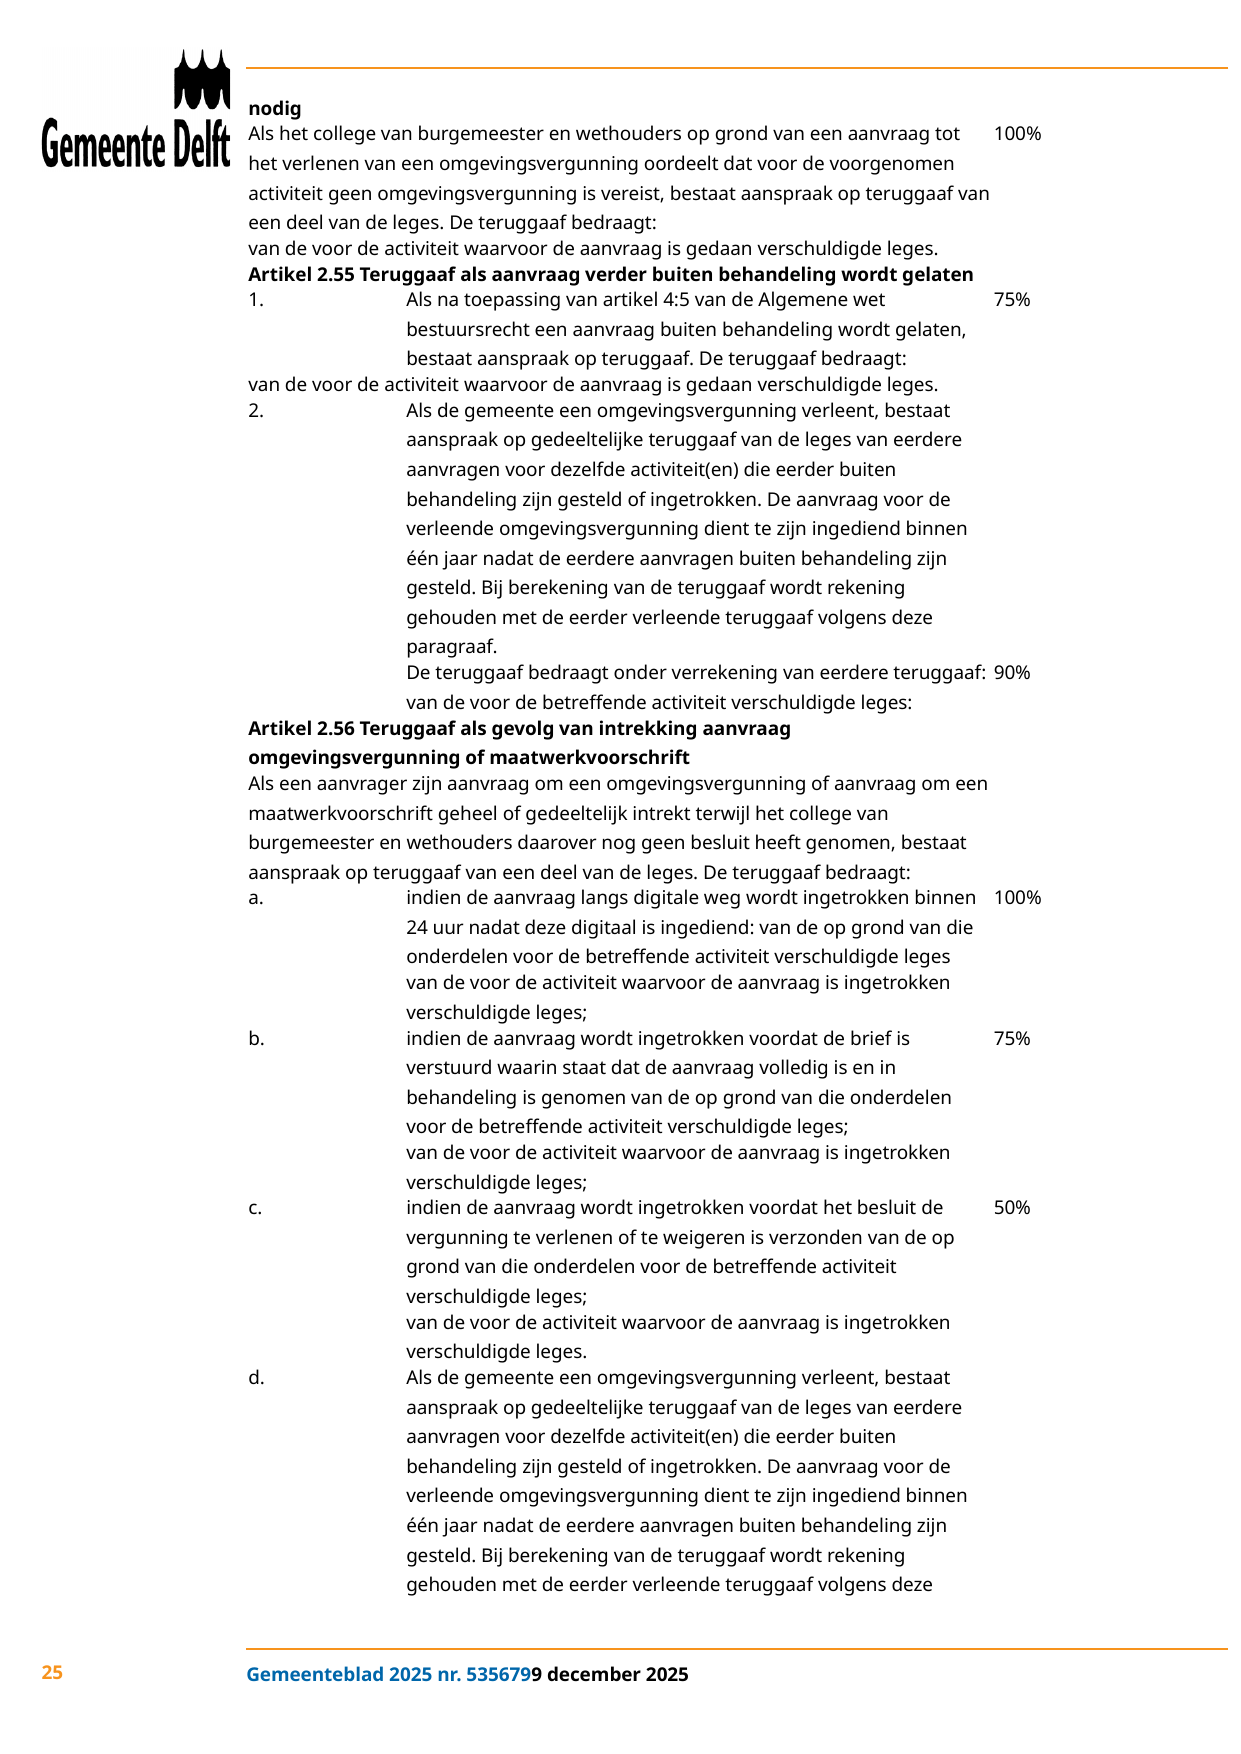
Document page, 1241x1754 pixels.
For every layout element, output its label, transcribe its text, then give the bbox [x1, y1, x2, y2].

table_cell Artikel 2.55 Teruggaaf als aanvraag verder buiten behandeling wordt gelaten [248, 261, 993, 286]
table_cell c. [248, 1195, 406, 1309]
table_cell De teruggaaf bedraagt onder verrekening van eerdere teruggaaf: van de voor de betreffende activiteit verschuldigde leges: [406, 660, 993, 715]
table_cell 1. [248, 286, 406, 371]
table_cell van de voor de activiteit waarvoor de aanvraag is ingetrokken verschuldigde leges; [406, 970, 993, 1025]
table_cell [248, 1309, 406, 1364]
table_cell [994, 261, 1073, 286]
table_cell [994, 235, 1073, 261]
table_cell [994, 1364, 1073, 1597]
table_cell [994, 1139, 1073, 1194]
table_cell nodig [248, 95, 993, 121]
picture [41, 47, 231, 172]
table_cell Als de gemeente een omgevingsvergunning verleent, bestaat aanspraak op gedeeltelijke teruggaaf van de leges van eerdere aanvragen voor dezelfde activiteit(en) die eerder buiten behandeling zijn gesteld of ingetrokken. De aanvraag voor de verleende omgevingsvergunning dient te zijn ingediend binnen één jaar nadat de eerdere aanvragen buiten behandeling zijn gesteld. Bij berekening van de teruggaaf wordt rekening gehouden met de eerder verleende teruggaaf volgens deze paragraaf. [406, 397, 993, 659]
table_cell van de voor de activiteit waarvoor de aanvraag is gedaan verschuldigde leges. [248, 371, 993, 397]
table_cell [994, 715, 1073, 770]
table_cell d. [248, 1364, 406, 1597]
table_cell b. [248, 1025, 406, 1139]
table_cell Als het college van burgemeester en wethouders op grond van een aanvraag tot het verlenen van een omgevingsvergunning oordeelt dat voor de voorgenomen activiteit geen omgevingsvergunning is vereist, bestaat aanspraak op teruggaaf van een deel van de leges. De teruggaaf bedraagt: [248, 121, 993, 235]
table_cell 100% [994, 885, 1073, 969]
table_cell 90% [994, 660, 1073, 715]
table_cell Als de gemeente een omgevingsvergunning verleent, bestaat aanspraak op gedeeltelijke teruggaaf van de leges van eerdere aanvragen voor dezelfde activiteit(en) die eerder buiten behandeling zijn gesteld of ingetrokken. De aanvraag voor de verleende omgevingsvergunning dient te zijn ingediend binnen één jaar nadat de eerdere aanvragen buiten behandeling zijn gesteld. Bij berekening van de teruggaaf wordt rekening gehouden met de eerder verleende teruggaaf volgens deze [406, 1364, 993, 1597]
table_cell 75% [994, 286, 1073, 371]
table_cell van de voor de activiteit waarvoor de aanvraag is ingetrokken verschuldigde leges. [406, 1309, 993, 1364]
table_cell [994, 371, 1073, 397]
table_cell [248, 660, 406, 715]
table_cell indien de aanvraag langs digitale weg wordt ingetrokken binnen 24 uur nadat deze digitaal is ingediend: van de op grond van die onderdelen voor de betreffende activiteit verschuldigde leges [406, 885, 993, 969]
table_cell 2. [248, 397, 406, 659]
table_cell 50% [994, 1195, 1073, 1309]
table_cell [994, 1309, 1073, 1364]
table_cell Als na toepassing van artikel 4:5 van de Algemene wet bestuursrecht een aanvraag buiten behandeling wordt gelaten, bestaat aanspraak op teruggaaf. De teruggaaf bedraagt: [406, 286, 993, 371]
table_cell 75% [994, 1025, 1073, 1139]
table_cell indien de aanvraag wordt ingetrokken voordat het besluit de vergunning te verlenen of te weigeren is verzonden van de op grond van die onderdelen voor de betreffende activiteit verschuldigde leges; [406, 1195, 993, 1309]
table_cell 100% [994, 121, 1073, 235]
table_cell [994, 95, 1073, 121]
table_cell Artikel 2.56 Teruggaaf als gevolg van intrekking aanvraag omgevingsvergunning of maatwerkvoorschrift [248, 715, 993, 770]
table_cell indien de aanvraag wordt ingetrokken voordat de brief is verstuurd waarin staat dat de aanvraag volledig is en in behandeling is genomen van de op grond van die onderdelen voor de betreffende activiteit verschuldigde leges; [406, 1025, 993, 1139]
table_cell [994, 970, 1073, 1025]
table_cell Als een aanvrager zijn aanvraag om een omgevingsvergunning of aanvraag om een maatwerkvoorschrift geheel of gedeeltelijk intrekt terwijl het college van burgemeester en wethouders daarover nog geen besluit heeft genomen, bestaat aanspraak op teruggaaf van een deel van de leges. De teruggaaf bedraagt: [248, 770, 993, 884]
table_cell van de voor de activiteit waarvoor de aanvraag is gedaan verschuldigde leges. [248, 235, 993, 261]
table_cell [248, 970, 406, 1025]
table_cell [994, 770, 1073, 884]
table_cell [994, 397, 1073, 659]
table_cell a. [248, 885, 406, 969]
table_cell [248, 1139, 406, 1194]
table_cell van de voor de activiteit waarvoor de aanvraag is ingetrokken verschuldigde leges; [406, 1139, 993, 1194]
